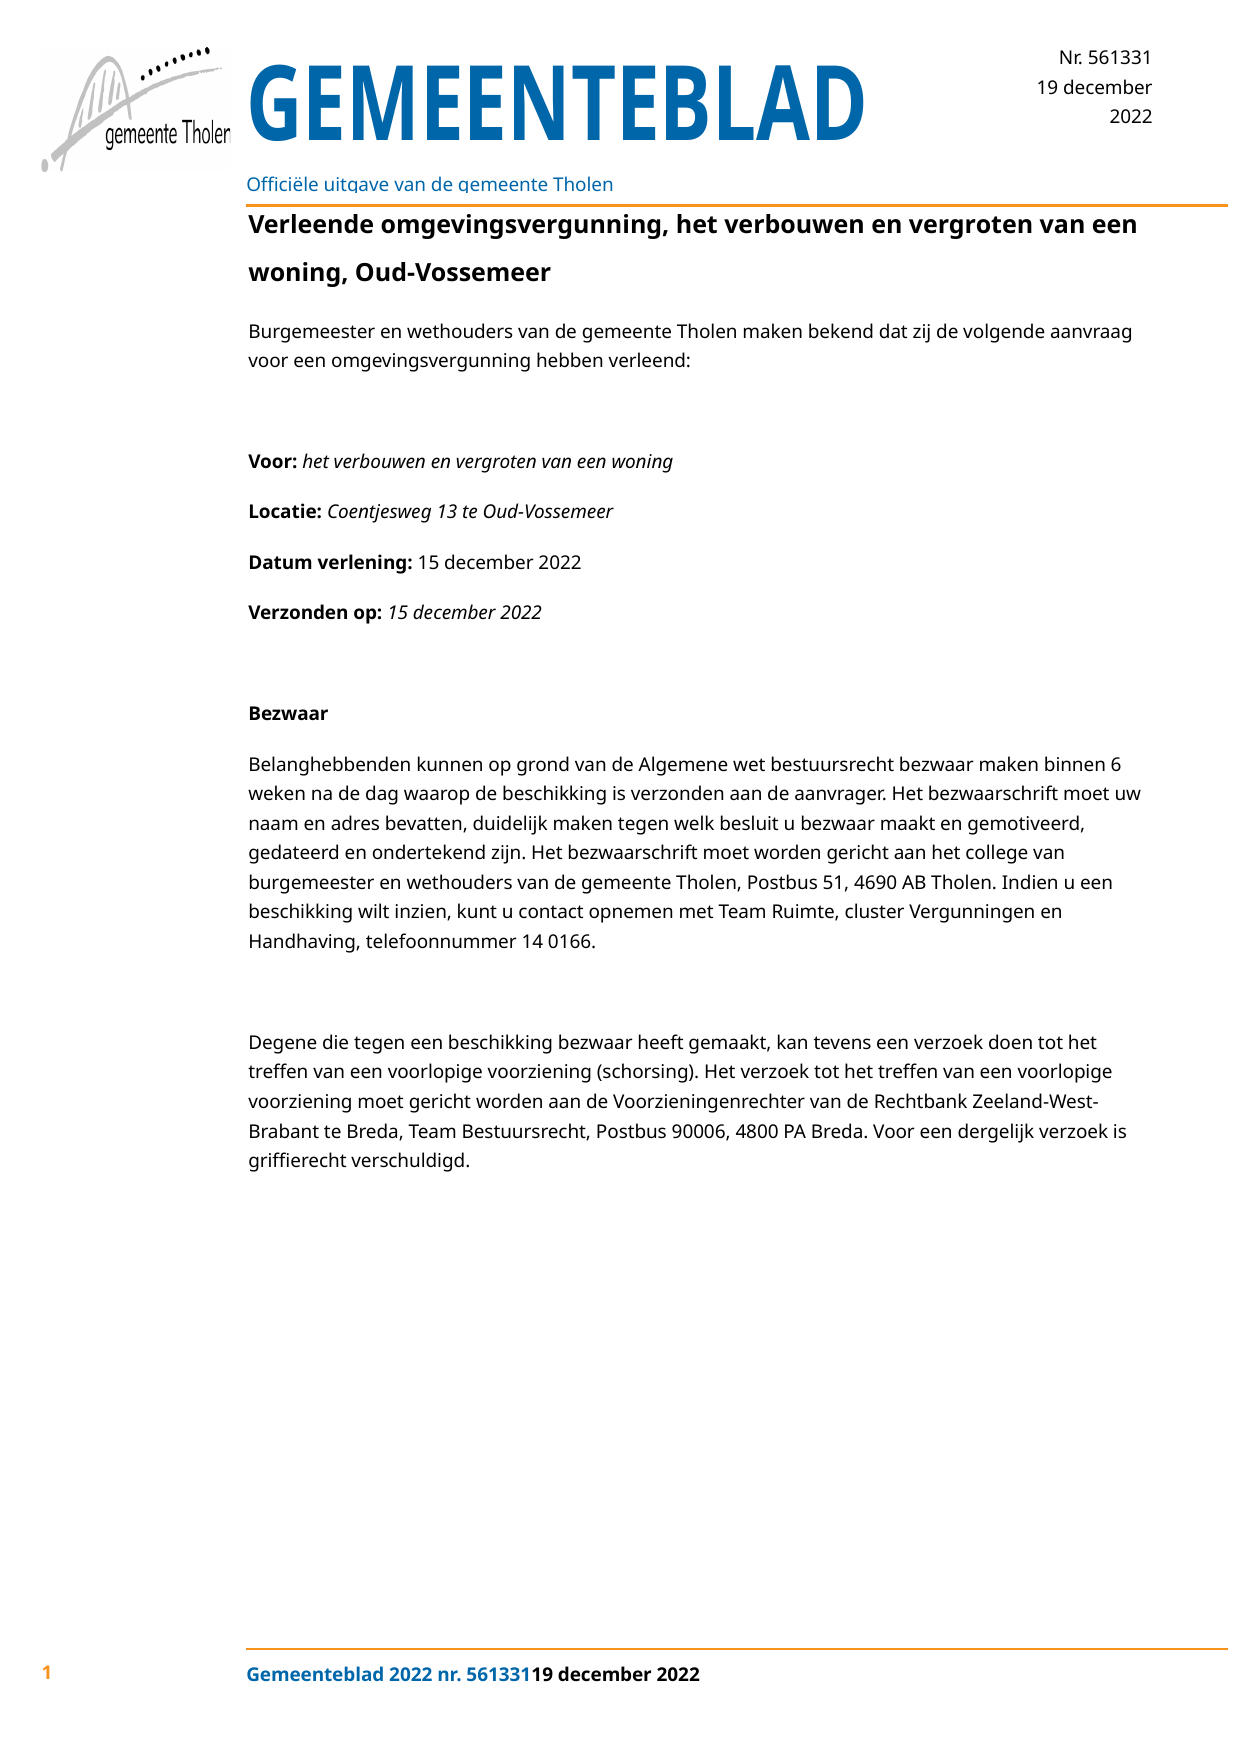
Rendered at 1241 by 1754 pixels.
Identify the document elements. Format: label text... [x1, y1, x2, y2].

text Voor: het verbouwen en vergroten van een woning [248, 448, 1152, 474]
text Burgemeester en wethouders van de gemeente Tholen maken bekend dat zij de volgende aanvraag voor een omgevingsvergunning hebben verleend: [248, 318, 1152, 373]
text Verzonden op: 15 december 2022 [248, 599, 1152, 625]
text Belanghebbenden kunnen op grond van de Algemene wet bestuursrecht bezwaar maken binnen 6 weken na de dag waarop de beschikking is verzonden aan de aanvrager. Het bezwaarschrift moet uw naam en adres bevatten, duidelijk maken tegen welk besluit u bezwaar maakt en gemotiveerd, gedateerd en ondertekend zijn. Het bezwaarschrift moet worden gericht aan het college van burgemeester en wethouders van de gemeente Tholen, Postbus 51, 4690 AB Tholen. Indien u een beschikking wilt inzien, kunt u contact opnemen met Team Ruimte, cluster Vergunningen en Handhaving, telefoonnummer 14 0166. [248, 751, 1152, 954]
text Datum verlening: 15 december 2022 [248, 549, 1152, 575]
text Locatie: Coentjesweg 13 te Oud-Vossemeer [248, 499, 1152, 524]
text Degene die tegen een beschikking bezwaar heeft gemaakt, kan tevens een verzoek doen tot het treffen van een voorlopige voorziening (schorsing). Het verzoek tot het treffen van een voorlopige voorziening moet gericht worden aan de Voorzieningenrechter van de Rechtbank Zeeland-West-Brabant te Breda, Team Bestuursrecht, Postbus 90006, 4800 PA Breda. Voor een dergelijk verzoek is griffierecht verschuldigd. [248, 1029, 1152, 1173]
picture [41, 47, 231, 172]
text Verleende omgevingsvergunning, het verbouwen en vergroten van een woning, Oud-Vossemeer [248, 207, 1152, 288]
text Bezwaar [248, 700, 1152, 726]
